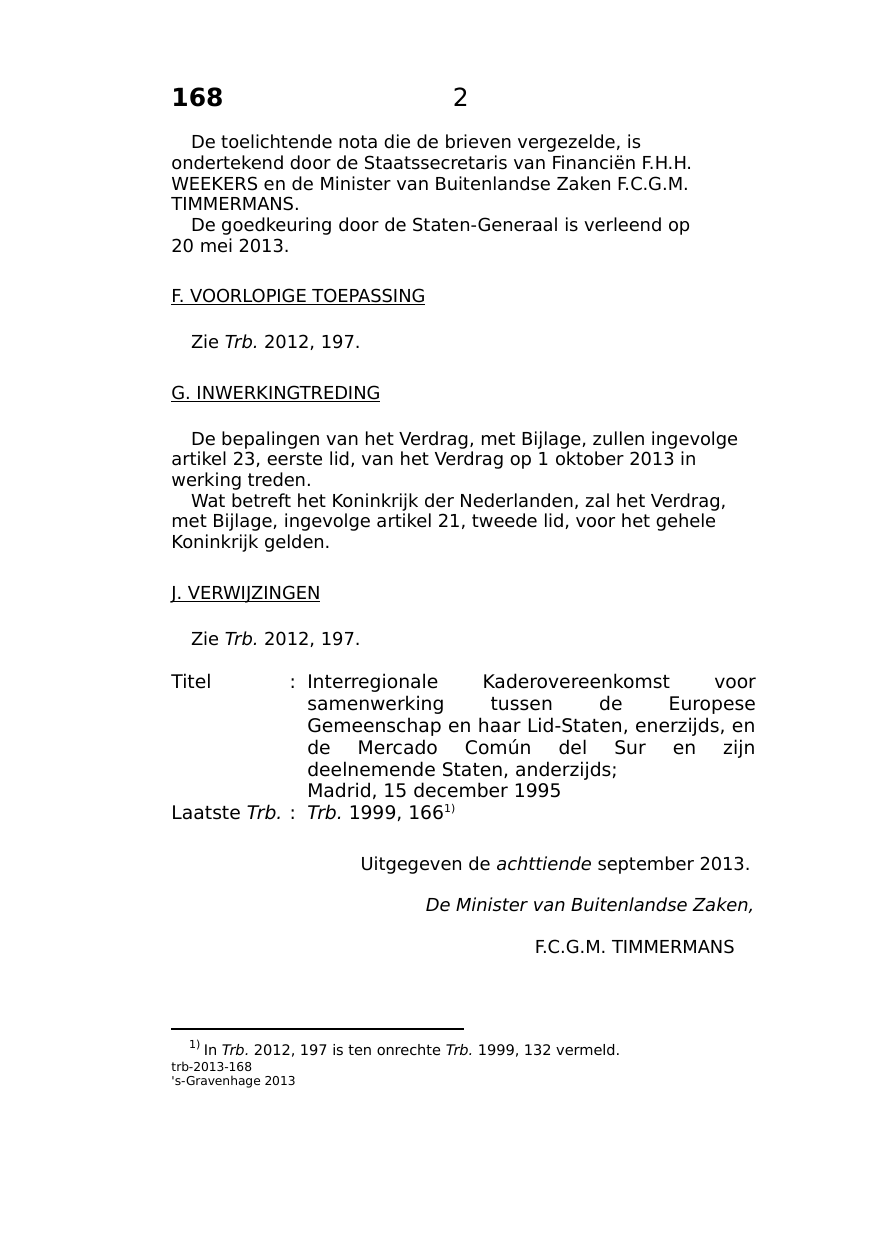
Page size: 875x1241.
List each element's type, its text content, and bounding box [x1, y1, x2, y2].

table_header Interregionale Kaderovereenkomst voor samenwerking tussen de Europese Gemeenschap en haar Lid-Staten, enerzijds, en de Mercado Común del Sur en zijn deelnemende Staten, anderzijds; Madrid, 15 december 1995 [307, 671, 756, 802]
text De toelichtende nota die de brieven vergezelde, is ondertekend door de Staatssecretaris van Financiën F.H.H. WEEKERS en de Minister van Buitenlandse Zaken F.C.G.M. TIMMERMANS. [171, 132, 756, 215]
text Uitgegeven de achttiende september 2013. [171, 854, 756, 875]
subtitle G. INWERKINGTREDING [171, 383, 756, 403]
text De Minister van Buitenlandse Zaken, F.C.G.M. TIMMERMANS [171, 895, 756, 957]
text De bepalingen van het Verdrag, met Bijlage, zullen ingevolge artikel 23, eerste lid, van het Verdrag op 1 oktober 2013 in werking treden. [171, 428, 756, 491]
table_header : [289, 671, 307, 802]
table_cell Laatste Trb. [171, 803, 289, 824]
text Wat betreft het Koninkrijk der Nederlanden, zal het Verdrag, met Bijlage, ingevolge artikel 21, tweede lid, voor het gehele Koninkrijk gelden. [171, 491, 756, 553]
subtitle F. VOORLOPIGE TOEPASSING [171, 286, 756, 307]
table_cell Trb. 1999, 166 [307, 803, 756, 824]
table_cell : [289, 803, 307, 824]
subtitle J. VERWIJZINGEN [171, 583, 756, 603]
text trb-2013-168 [171, 1060, 405, 1074]
table_header Titel [171, 671, 289, 802]
text 's-Gravenhage 2013 [171, 1074, 405, 1088]
text De goedkeuring door de Staten-Generaal is verleend op 20 mei 2013. [171, 215, 756, 256]
text Zie Trb. 2012, 197. [171, 332, 756, 353]
text Zie Trb. 2012, 197. [171, 628, 756, 649]
